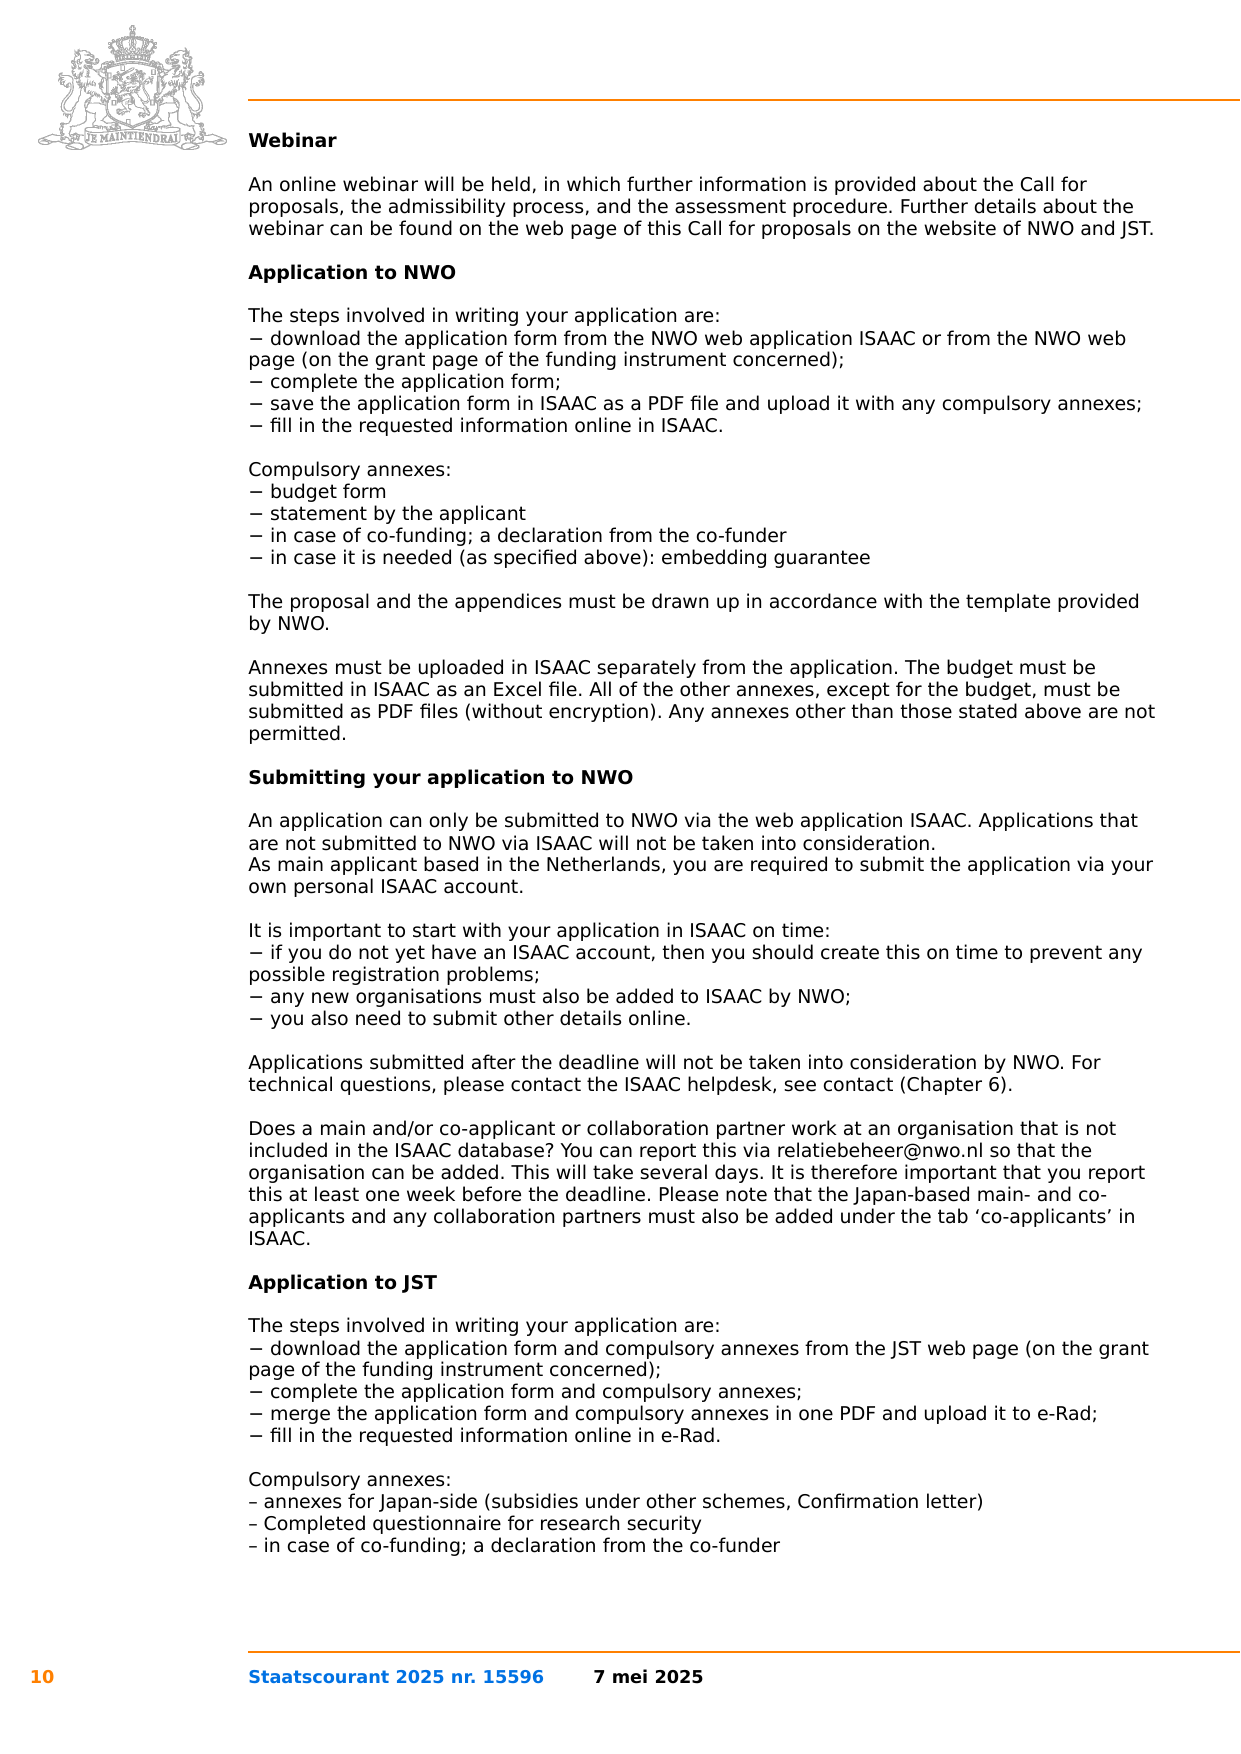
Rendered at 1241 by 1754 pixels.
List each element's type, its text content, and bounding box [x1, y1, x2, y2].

subtitle Submitting your application to NWO [248, 767, 1163, 788]
text Annexes must be uploaded in ISAAC separately from the application. The budget must be submitted in ISAAC as an Excel file. All of the other annexes, except for the budget, must be submitted as PDF files (without encryption). Any annexes other than those stated above are not permitted. [248, 657, 1163, 745]
text – Completed questionnaire for research security [248, 1513, 1163, 1535]
text − merge the application form and compulsory annexes in one PDF and upload it to e-Rad; [248, 1403, 1163, 1425]
text The proposal and the appendices must be drawn up in accordance with the template provided by NWO. [248, 591, 1163, 635]
text – in case of co-funding; a declaration from the co-funder [248, 1535, 1163, 1557]
text Compulsory annexes: [248, 1469, 1163, 1491]
text − you also need to submit other details online. [248, 1008, 1163, 1030]
text Applications submitted after the deadline will not be taken into consideration by NWO. For technical questions, please contact the ISAAC helpdesk, see contact (Chapter 6). [248, 1052, 1163, 1096]
subtitle Application to NWO [248, 262, 1163, 283]
subtitle Webinar [248, 130, 1163, 152]
text − in case it is needed (as specified above): embedding guarantee [248, 547, 1163, 569]
text − fill in the requested information online in ISAAC. [248, 415, 1163, 437]
text − in case of co-funding; a declaration from the co-funder [248, 525, 1163, 547]
text An application can only be submitted to NWO via the web application ISAAC. Applications that are not submitted to NWO via ISAAC will not be taken into consideration. [248, 810, 1163, 854]
text It is important to start with your application in ISAAC on time: [248, 920, 1163, 942]
text As main applicant based in the Netherlands, you are required to submit the application via your own personal ISAAC account. [248, 854, 1163, 898]
text Compulsory annexes: [248, 459, 1163, 481]
text − fill in the requested information online in e-Rad. [248, 1425, 1163, 1447]
text − complete the application form; [248, 371, 1163, 393]
text − complete the application form and compulsory annexes; [248, 1381, 1163, 1403]
text Does a main and/or co-applicant or collaboration partner work at an organisation that is not included in the ISAAC database? You can report this via relatiebeheer@nwo.nl so that the organisation can be added. This will take several days. It is therefore important that you report this at least one week before the deadline. Please note that the Japan-based main- and co-applicants and any collaboration partners must also be added under the tab ‘co-applicants’ in ISAAC. [248, 1118, 1163, 1250]
picture [38, 25, 227, 150]
text An online webinar will be held, in which further information is provided about the Call for proposals, the admissibility process, and the assessment procedure. Further details about the webinar can be found on the web page of this Call for proposals on the website of NWO and JST. [248, 174, 1163, 240]
text − save the application form in ISAAC as a PDF file and upload it with any compulsory annexes; [248, 393, 1163, 415]
subtitle Application to JST [248, 1272, 1163, 1293]
text – annexes for Japan-side (subsidies under other schemes, Confirmation letter) [248, 1491, 1163, 1513]
text − any new organisations must also be added to ISAAC by NWO; [248, 986, 1163, 1008]
text The steps involved in writing your application are: [248, 305, 1163, 327]
text − if you do not yet have an ISAAC account, then you should create this on time to prevent any possible registration problems; [248, 942, 1163, 986]
text − download the application form from the NWO web application ISAAC or from the NWO web page (on the grant page of the funding instrument concerned); [248, 327, 1163, 371]
text − budget form [248, 481, 1163, 503]
text − statement by the applicant [248, 503, 1163, 525]
text − download the application form and compulsory annexes from the JST web page (on the grant page of the funding instrument concerned); [248, 1337, 1163, 1381]
text The steps involved in writing your application are: [248, 1315, 1163, 1337]
